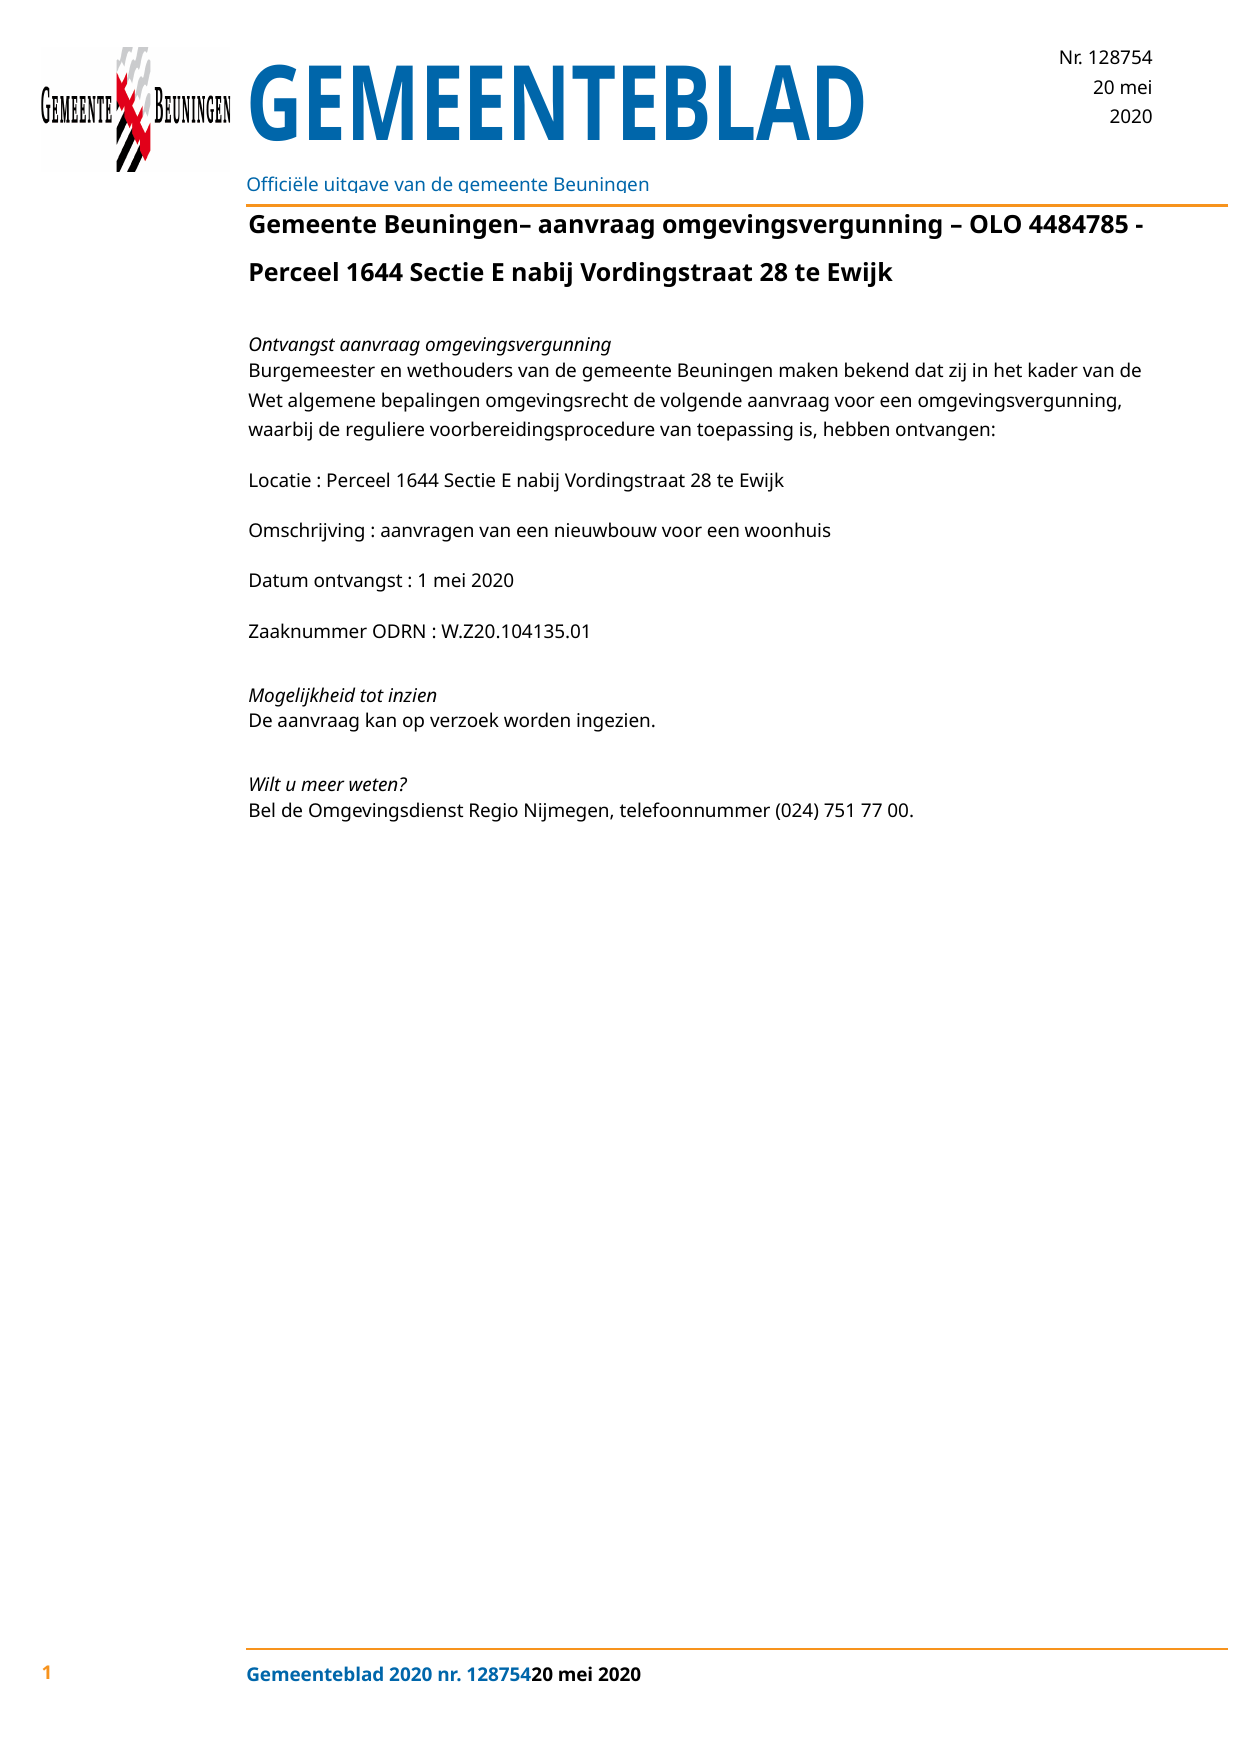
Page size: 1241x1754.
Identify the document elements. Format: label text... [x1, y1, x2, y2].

text Locatie : Perceel 1644 Sectie E nabij Vordingstraat 28 te Ewijk [248, 467, 1152, 492]
text Zaaknummer ODRN : W.Z20.104135.01 [248, 618, 1152, 644]
text Wilt u meer weten? [248, 772, 1152, 797]
text Burgemeester en wethouders van de gemeente Beuningen maken bekend dat zij in het kader van de Wet algemene bepalingen omgevingsrecht de volgende aanvraag voor een omgevingsvergunning, waarbij de reguliere voorbereidingsprocedure van toepassing is, hebben ontvangen: [248, 357, 1152, 442]
text Ontvangst aanvraag omgevingsvergunning [248, 331, 1152, 357]
text Mogelijkheid tot inzien [248, 682, 1152, 708]
text Datum ontvangst : 1 mei 2020 [248, 568, 1152, 593]
text Omschrijving : aanvragen van een nieuwbouw voor een woonhuis [248, 517, 1152, 543]
picture [41, 47, 231, 172]
text De aanvraag kan op verzoek worden ingezien. [248, 708, 1152, 733]
text Gemeente Beuningen– aanvraag omgevingsvergunning – OLO 4484785 - Perceel 1644 Sectie E nabij Vordingstraat 28 te Ewijk [248, 207, 1152, 288]
text Bel de Omgevingsdienst Regio Nijmegen, telefoonnummer (024) 751 77 00. [248, 797, 1152, 823]
